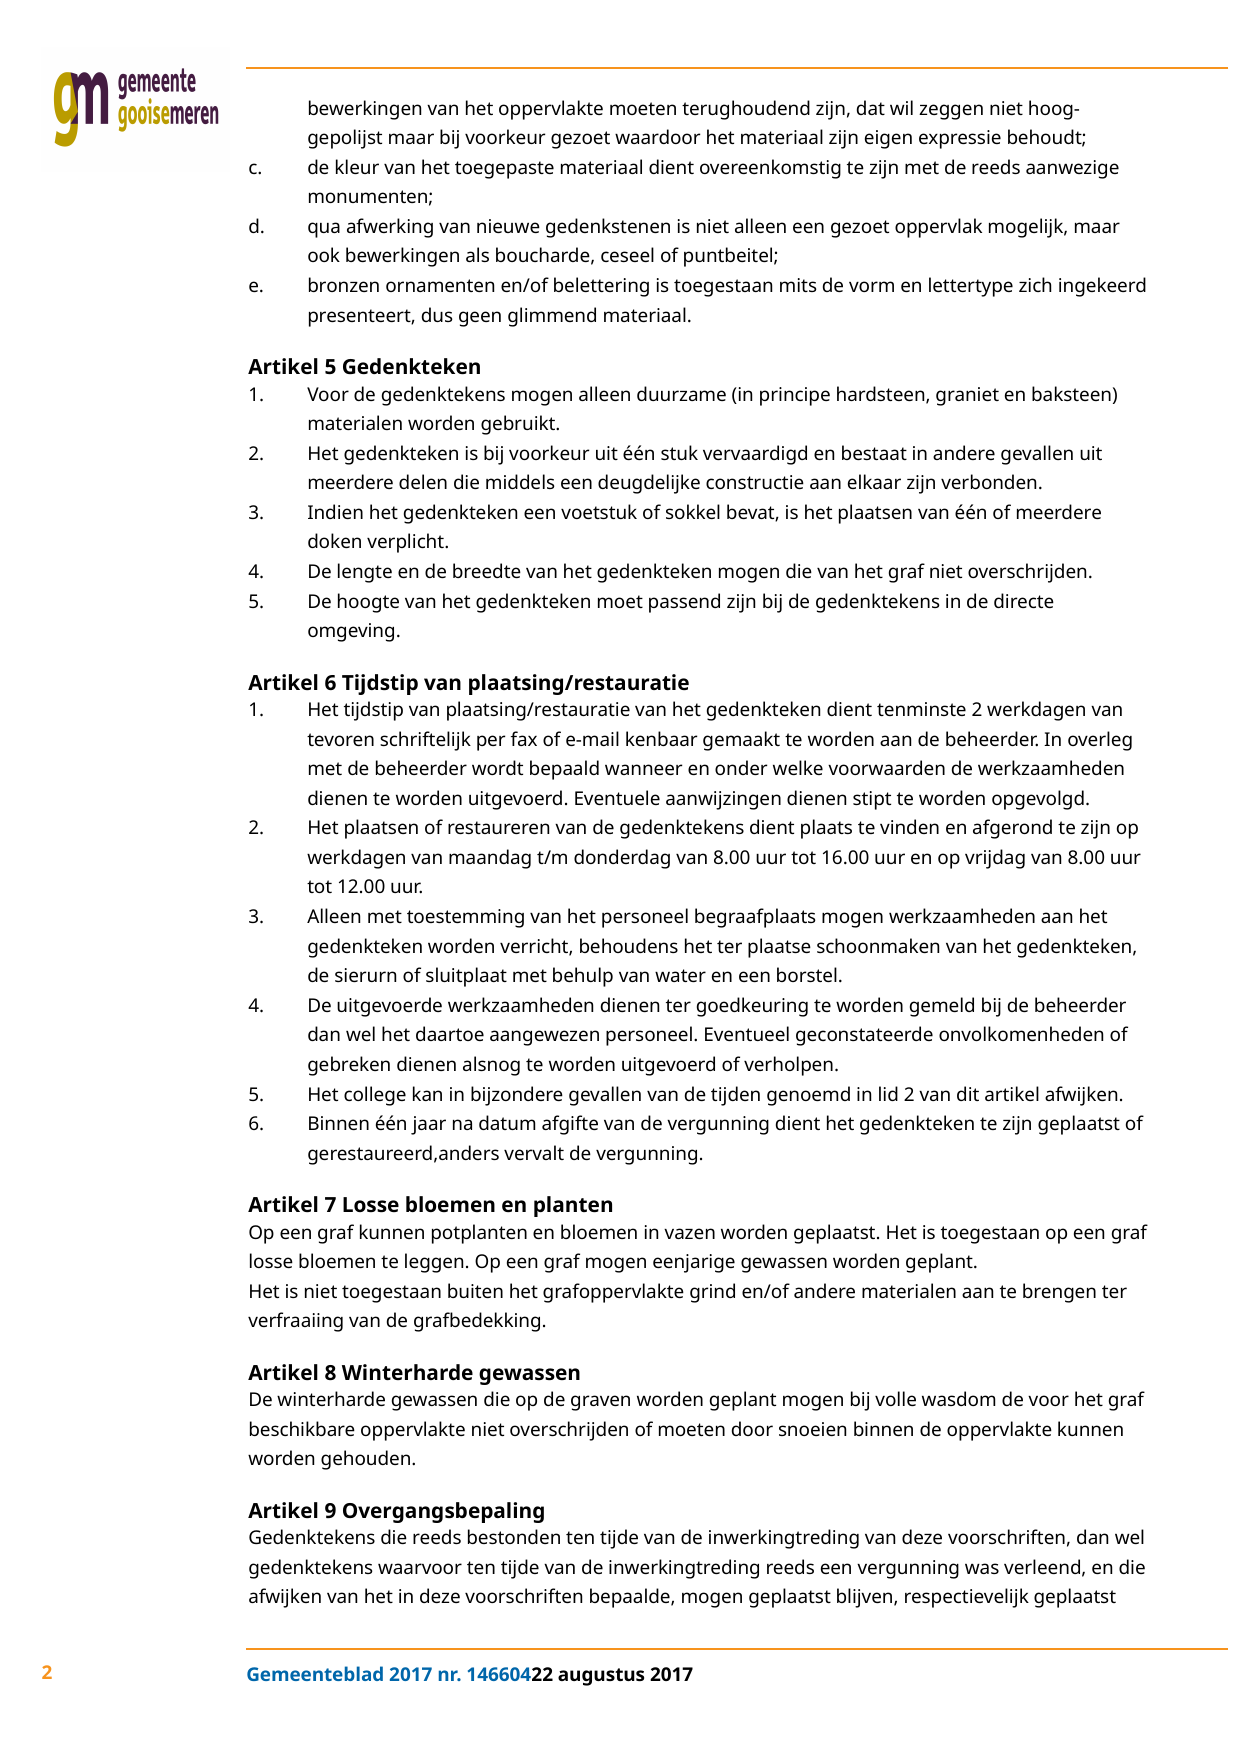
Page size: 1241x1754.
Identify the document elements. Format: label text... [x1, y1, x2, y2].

list qua afwerking van nieuwe gedenkstenen is niet alleen een gezoet oppervlak mogelijk, maar ook bewerkingen als boucharde, ceseel of puntbeitel; [248, 213, 1152, 268]
list bewerkingen van het oppervlakte moeten terughoudend zijn, dat wil zeggen niet hoog-gepolijst maar bij voorkeur gezoet waardoor het materiaal zijn eigen expressie behoudt; [248, 95, 1152, 150]
list De lengte en de breedte van het gedenkteken mogen die van het graf niet overschrijden. [248, 558, 1152, 584]
text De winterharde gewassen die op de graven worden geplant mogen bij volle wasdom de voor het graf beschikbare oppervlakte niet overschrijden of moeten door snoeien binnen de oppervlakte kunnen worden gehouden. [248, 1386, 1152, 1471]
list Indien het gedenkteken een voetstuk of sokkel bevat, is het plaatsen van één of meerdere doken verplicht. [248, 499, 1152, 554]
list Binnen één jaar na datum afgifte van de vergunning dient het gedenkteken te zijn geplaatst of gerestaureerd,anders vervalt de vergunning. [248, 1110, 1152, 1166]
list de kleur van het toegepaste materiaal dient overeenkomstig te zijn met de reeds aanwezige monumenten; [248, 154, 1152, 209]
list De uitgevoerde werkzaamheden dienen ter goedkeuring te worden gemeld bij de beheerder dan wel het daartoe aangewezen personeel. Eventueel geconstateerde onvolkomenheden of gebreken dienen alsnog te worden uitgevoerd of verholpen. [248, 992, 1152, 1077]
picture [41, 47, 231, 172]
text Gedenktekens die reeds bestonden ten tijde van de inwerkingtreding van deze voorschriften, dan wel gedenktekens waarvoor ten tijde van de inwerkingtreding reeds een vergunning was verleend, en die afwijken van het in deze voorschriften bepaalde, mogen geplaatst blijven, respectievelijk geplaatst [248, 1524, 1152, 1609]
text Artikel 8 Winterharde gewassen [248, 1358, 1152, 1386]
list bronzen ornamenten en/of belettering is toegestaan mits de vorm en lettertype zich ingekeerd presenteert, dus geen glimmend materiaal. [248, 272, 1152, 328]
list De hoogte van het gedenkteken moet passend zijn bij de gedenktekens in de directe omgeving. [248, 588, 1152, 643]
list Het gedenkteken is bij voorkeur uit één stuk vervaardigd en bestaat in andere gevallen uit meerdere delen die middels een deugdelijke constructie aan elkaar zijn verbonden. [248, 440, 1152, 495]
text Artikel 7 Losse bloemen en planten [248, 1190, 1152, 1219]
text Artikel 6 Tijdstip van plaatsing/restauratie [248, 668, 1152, 696]
list Alleen met toestemming van het personeel begraafplaats mogen werkzaamheden aan het gedenkteken worden verricht, behoudens het ter plaatse schoonmaken van het gedenkteken, de sierurn of sluitplaat met behulp van water en een borstel. [248, 903, 1152, 988]
text Artikel 9 Overgangsbepaling [248, 1496, 1152, 1524]
list Het tijdstip van plaatsing/restauratie van het gedenkteken dient tenminste 2 werkdagen van tevoren schriftelijk per fax of e-mail kenbaar gemaakt te worden aan de beheerder. In overleg met de beheerder wordt bepaald wanneer en onder welke voorwaarden de werkzaamheden dienen te worden uitgevoerd. Eventuele aanwijzingen dienen stipt te worden opgevolgd. [248, 696, 1152, 811]
list Het college kan in bijzondere gevallen van de tijden genoemd in lid 2 van dit artikel afwijken. [248, 1081, 1152, 1107]
text Het is niet toegestaan buiten het grafoppervlakte grind en/of andere materialen aan te brengen ter verfraaiing van de grafbedekking. [248, 1278, 1152, 1333]
list Voor de gedenktekens mogen alleen duurzame (in principe hardsteen, graniet en baksteen) materialen worden gebruikt. [248, 381, 1152, 436]
text Op een graf kunnen potplanten en bloemen in vazen worden geplaatst. Het is toegestaan op een graf losse bloemen te leggen. Op een graf mogen eenjarige gewassen worden geplant. [248, 1219, 1152, 1274]
text Artikel 5 Gedenkteken [248, 352, 1152, 381]
list Het plaatsen of restaureren van de gedenktekens dient plaats te vinden en afgerond te zijn op werkdagen van maandag t/m donderdag van 8.00 uur tot 16.00 uur en op vrijdag van 8.00 uur tot 12.00 uur. [248, 814, 1152, 899]
